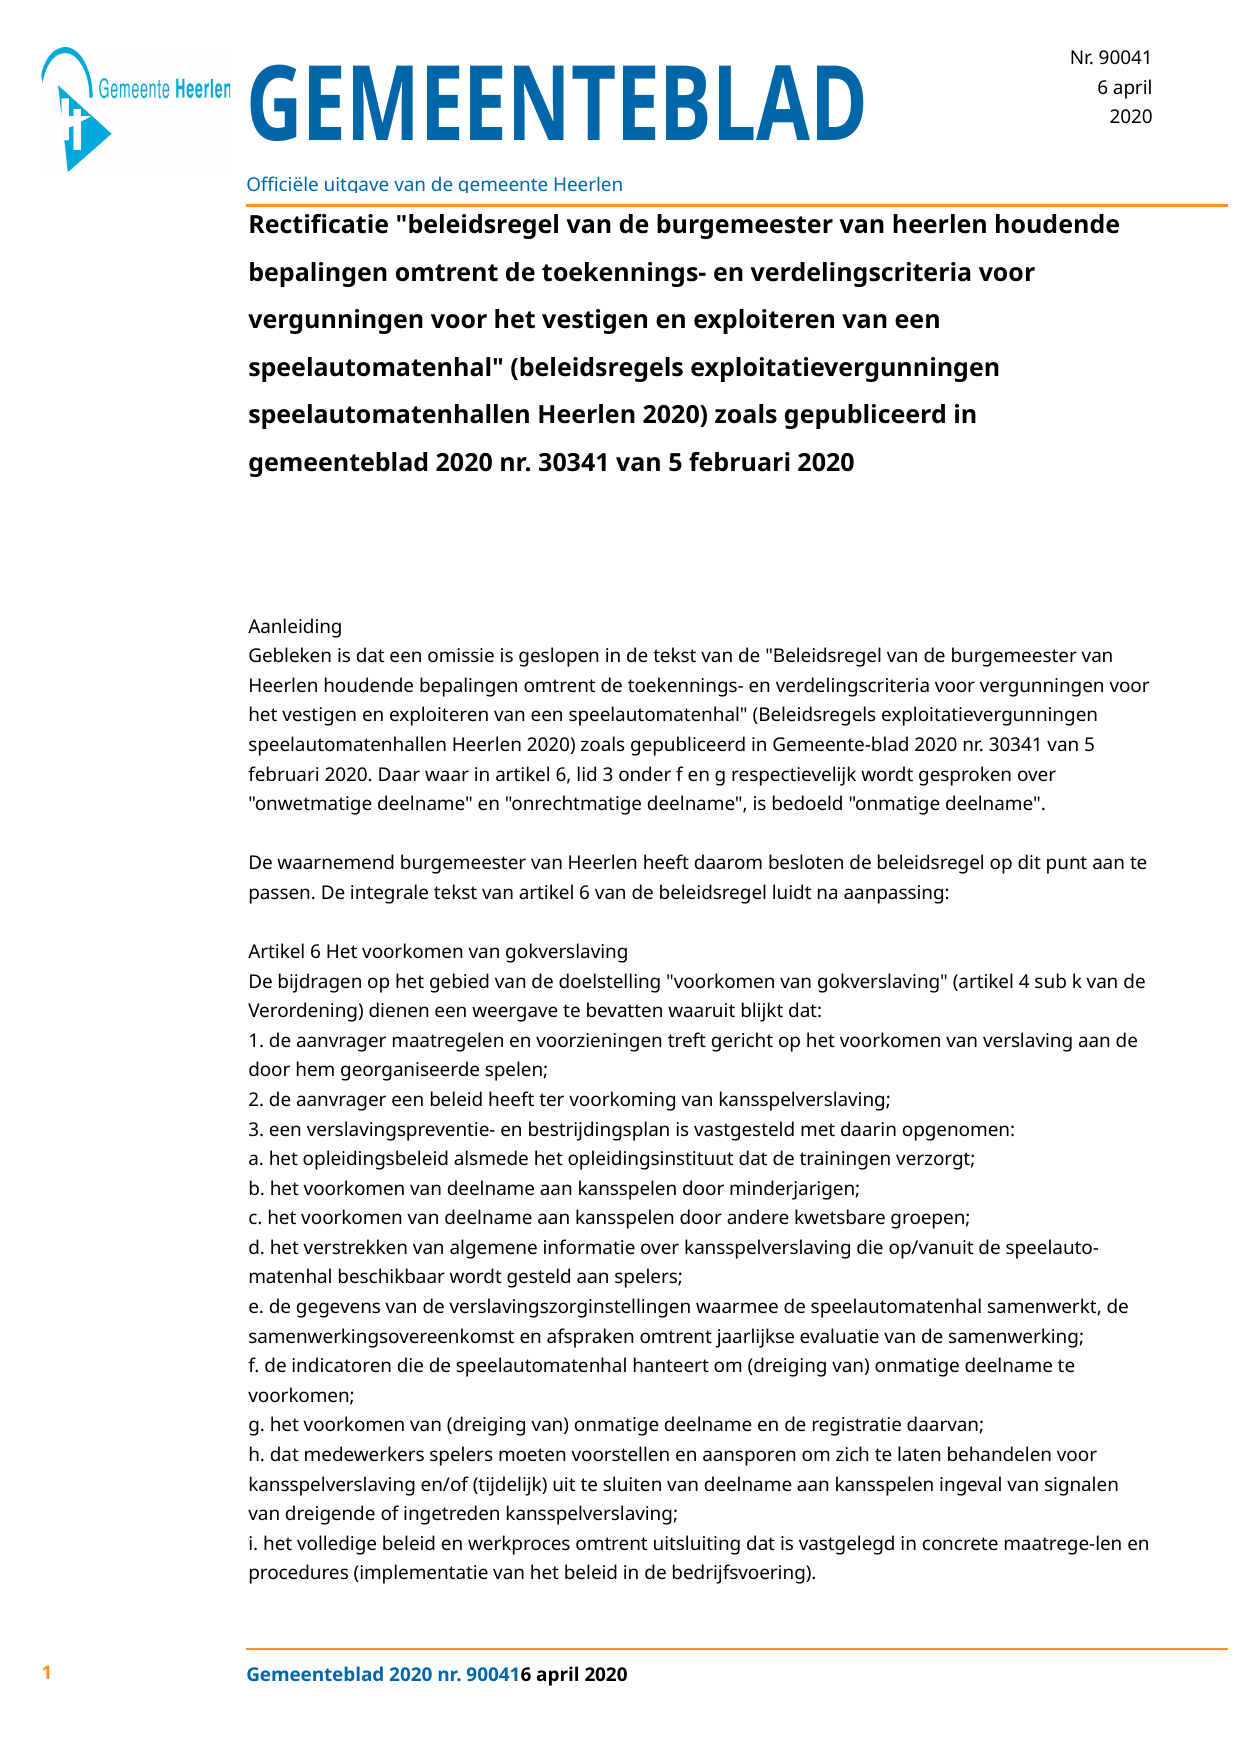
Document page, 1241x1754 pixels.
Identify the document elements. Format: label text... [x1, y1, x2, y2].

picture [41, 47, 59, 70]
text 2. de aanvrager een beleid heeft ter voorkoming van kansspelverslaving; [248, 1086, 1152, 1112]
text c. het voorkomen van deelname aan kansspelen door andere kwetsbare groepen; [248, 1204, 1152, 1230]
text 3. een verslavingspreventie- en bestrijdingsplan is vastgesteld met daarin opgenomen: [248, 1116, 1152, 1142]
text b. het voorkomen van deelname aan kansspelen door minderjarigen; [248, 1175, 1152, 1201]
text e. de gegevens van de verslavingszorginstellingen waarmee de speelautomatenhal samenwerkt, de samenwerkingsovereenkomst en afspraken omtrent jaarlijkse evaluatie van de samenwerking; [248, 1293, 1152, 1349]
text f. de indicatoren die de speelautomatenhal hanteert om (dreiging van) onmatige deelname te voorkomen; [248, 1352, 1152, 1408]
picture [41, 47, 231, 172]
text a. het opleidingsbeleid alsmede het opleidingsinstituut dat de trainingen verzorgt; [248, 1145, 1152, 1171]
text d. het verstrekken van algemene informatie over kansspelverslaving die op/vanuit de speelauto-matenhal beschikbaar wordt gesteld aan spelers; [248, 1234, 1152, 1289]
text De bijdragen op het gebied van de doelstelling "voorkomen van gokverslaving" (artikel 4 sub k van de Verordening) dienen een weergave te bevatten waaruit blijkt dat: [248, 968, 1152, 1023]
text i. het volledige beleid en werkproces omtrent uitsluiting dat is vastgelegd in concrete maatrege-len en procedures (implementatie van het beleid in de bedrijfsvoering). [248, 1530, 1152, 1585]
text Rectificatie "beleidsregel van de burgemeester van heerlen houdende bepalingen omtrent de toekennings- en verdelingscriteria voor vergunningen voor het vestigen en exploiteren van een speelautomatenhal" (beleidsregels exploitatievergunningen speelautomatenhallen Heerlen 2020) zoals gepubliceerd in gemeenteblad 2020 nr. 30341 van 5 februari 2020 [248, 207, 1152, 479]
text g. het voorkomen van (dreiging van) onmatige deelname en de registratie daarvan; [248, 1412, 1152, 1437]
text h. dat medewerkers spelers moeten voorstellen en aansporen om zich te laten behandelen voor kansspelverslaving en/of (tijdelijk) uit te sluiten van deelname aan kansspelen ingeval van signalen van dreigende of ingetreden kansspelverslaving; [248, 1441, 1152, 1526]
text De waarnemend burgemeester van Heerlen heeft daarom besloten de beleidsregel op dit punt aan te passen. De integrale tekst van artikel 6 van de beleidsregel luidt na aanpassing: [248, 849, 1152, 905]
text Aanleiding [248, 613, 1152, 639]
text Artikel 6 Het voorkomen van gokverslaving [248, 938, 1152, 964]
text Gebleken is dat een omissie is geslopen in de tekst van de "Beleidsregel van de burgemeester van Heerlen houdende bepalingen omtrent de toekennings- en verdelingscriteria voor vergunningen voor het vestigen en exploiteren van een speelautomatenhal" (Beleidsregels exploitatievergunningen speelautomatenhallen Heerlen 2020) zoals gepubliceerd in Gemeente-blad 2020 nr. 30341 van 5 februari 2020. Daar waar in artikel 6, lid 3 onder f en g respectievelijk wordt gesproken over "onwetmatige deelname" en "onrechtmatige deelname", is bedoeld "onmatige deelname". [248, 642, 1152, 816]
text 1. de aanvrager maatregelen en voorzieningen treft gericht op het voorkomen van verslaving aan de door hem georganiseerde spelen; [248, 1027, 1152, 1082]
